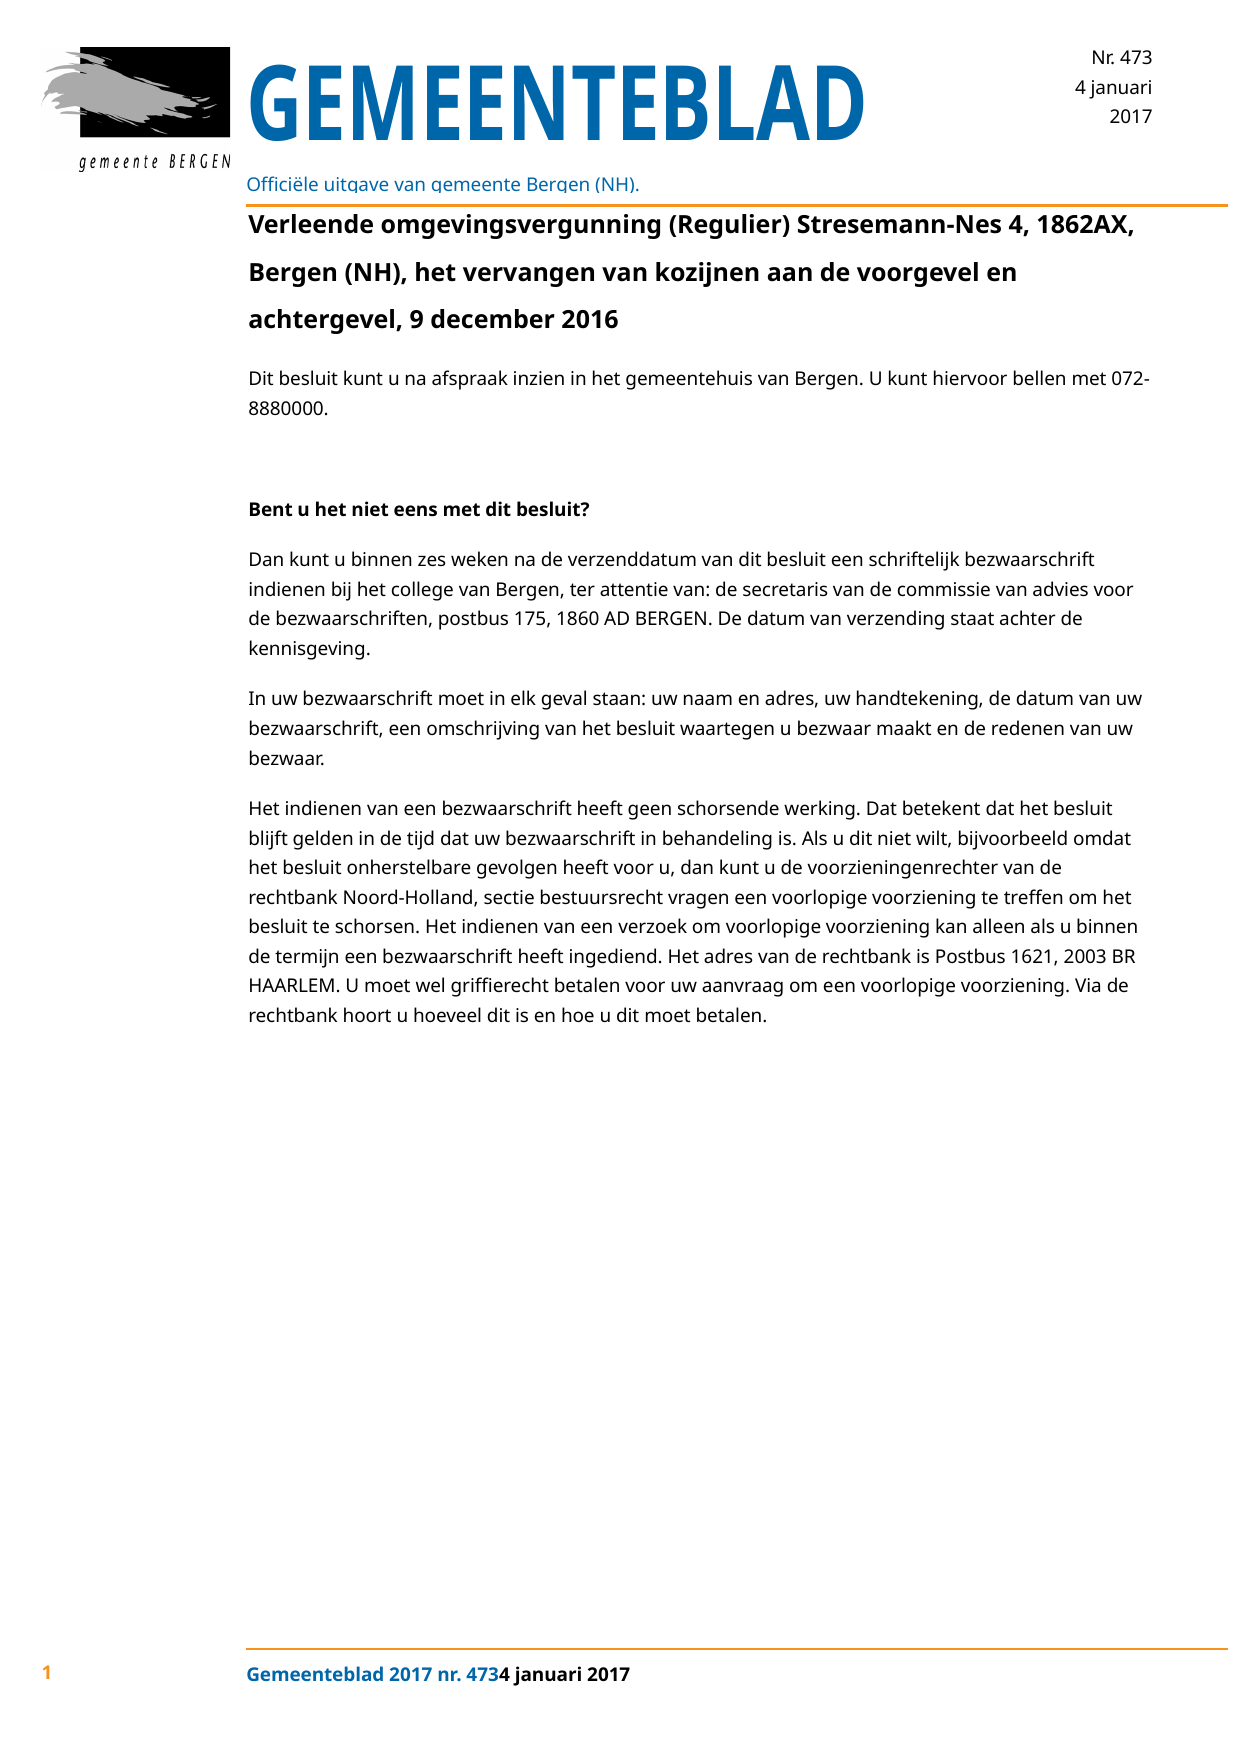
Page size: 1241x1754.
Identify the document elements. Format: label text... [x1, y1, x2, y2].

text Dit besluit kunt u na afspraak inzien in het gemeentehuis van Bergen. U kunt hiervoor bellen met 072-8880000. [248, 366, 1152, 421]
text In uw bezwaarschrift moet in elk geval staan: uw naam en adres, uw handtekening, de datum van uw bezwaarschrift, een omschrijving van het besluit waartegen u bezwaar maakt en de redenen van uw bezwaar. [248, 686, 1152, 770]
text Bent u het niet eens met dit besluit? [248, 496, 1152, 522]
text Het indienen van een bezwaarschrift heeft geen schorsende werking. Dat betekent dat het besluit blijft gelden in de tijd dat uw bezwaarschrift in behandeling is. Als u dit niet wilt, bijvoorbeeld omdat het besluit onherstelbare gevolgen heeft voor u, dan kunt u de voorzieningenrechter van de rechtbank Noord-Holland, sectie bestuursrecht vragen een voorlopige voorziening te treffen om het besluit te schorsen. Het indienen van een verzoek om voorlopige voorziening kan alleen als u binnen de termijn een bezwaarschrift heeft ingediend. Het adres van de rechtbank is Postbus 1621, 2003 BR HAARLEM. U moet wel griffierecht betalen voor uw aanvraag om een voorlopige voorziening. Via de rechtbank hoort u hoeveel dit is en hoe u dit moet betalen. [248, 795, 1152, 1028]
text Verleende omgevingsvergunning (Regulier) Stresemann-Nes 4, 1862AX, Bergen (NH), het vervangen van kozijnen aan de voorgevel en achtergevel, 9 december 2016 [248, 207, 1152, 336]
picture [41, 47, 231, 172]
text Dan kunt u binnen zes weken na de verzenddatum van dit besluit een schriftelijk bezwaarschrift indienen bij het college van Bergen, ter attentie van: de secretaris van de commissie van advies voor de bezwaarschriften, postbus 175, 1860 AD BERGEN. De datum van verzending staat achter de kennisgeving. [248, 546, 1152, 661]
